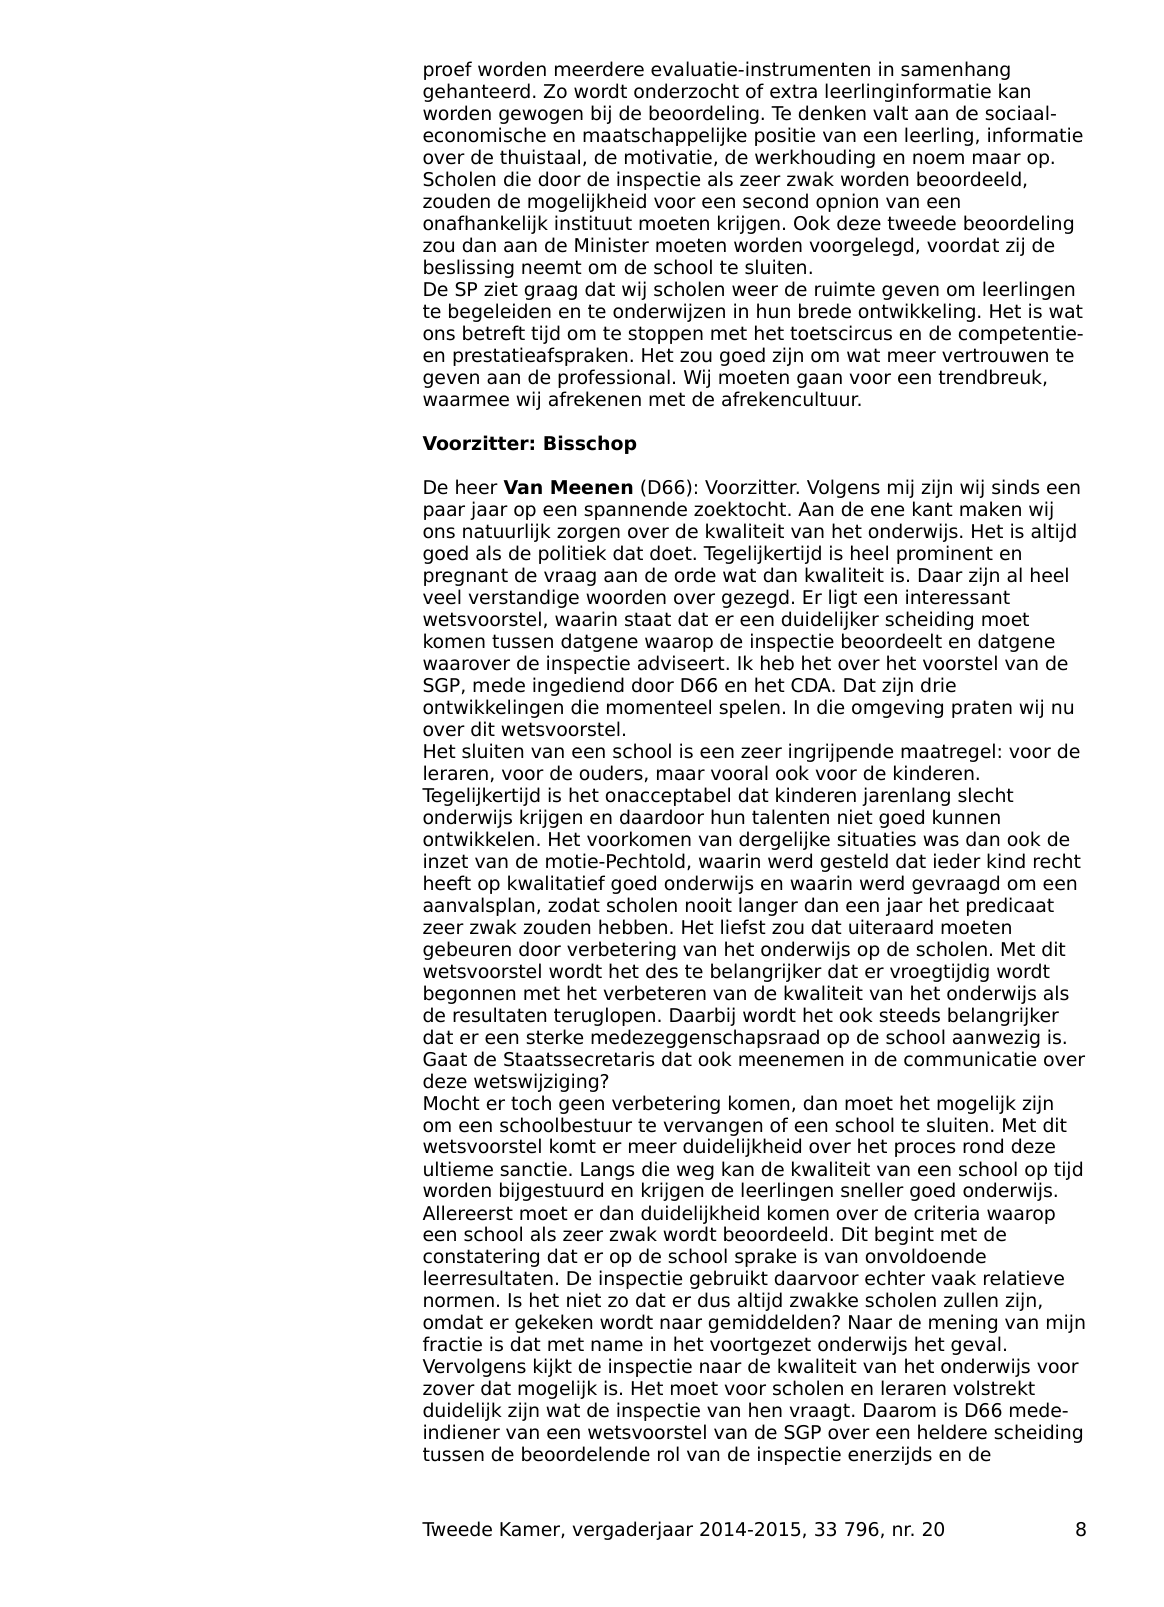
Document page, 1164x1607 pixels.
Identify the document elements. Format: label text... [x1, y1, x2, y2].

subtitle Voorzitter: Bisschop [422, 433, 1087, 455]
text De heer Van Meenen (D66): Voorzitter. Volgens mij zijn wij sinds een paar jaar op een spannende zoektocht. Aan de ene kant maken wij ons natuurlijk zorgen over de kwaliteit van het onderwijs. Het is altijd goed als de politiek dat doet. Tegelijkertijd is heel prominent en pregnant de vraag aan de orde wat dan kwaliteit is. Daar zijn al heel veel verstandige woorden over gezegd. Er ligt een interessant wetsvoorstel, waarin staat dat er een duidelijker scheiding moet komen tussen datgene waarop de inspectie beoordeelt en datgene waarover de inspectie adviseert. Ik heb het over het voorstel van de SGP, mede ingediend door D66 en het CDA. Dat zijn drie ontwikkelingen die momenteel spelen. In die omgeving praten wij nu over dit wetsvoorstel. [422, 477, 1087, 741]
text Mocht er toch geen verbetering komen, dan moet het mogelijk zijn om een schoolbestuur te vervangen of een school te sluiten. Met dit wetsvoorstel komt er meer duidelijkheid over het proces rond deze ultieme sanctie. Langs die weg kan de kwaliteit van een school op tijd worden bijgestuurd en krijgen de leerlingen sneller goed onderwijs. Allereerst moet er dan duidelijkheid komen over de criteria waarop een school als zeer zwak wordt beoordeeld. Dit begint met de constatering dat er op de school sprake is van onvoldoende leerresultaten. De inspectie gebruikt daarvoor echter vaak relatieve normen. Is het niet zo dat er dus altijd zwakke scholen zullen zijn, omdat er gekeken wordt naar gemiddelden? Naar de mening van mijn fractie is dat met name in het voortgezet onderwijs het geval. [422, 1092, 1087, 1356]
text De SP ziet graag dat wij scholen weer de ruimte geven om leerlingen te begeleiden en te onderwijzen in hun brede ontwikkeling. Het is wat ons betreft tijd om te stoppen met het toetscircus en de competentie- en prestatieafspraken. Het zou goed zijn om wat meer vertrouwen te geven aan de professional. Wij moeten gaan voor een trendbreuk, waarmee wij afrekenen met de afrekencultuur. [422, 279, 1087, 411]
text proef worden meerdere evaluatie-instrumenten in samenhang gehanteerd. Zo wordt onderzocht of extra leerlinginformatie kan worden gewogen bij de beoordeling. Te denken valt aan de sociaal-economische en maatschappelijke positie van een leerling, informatie over de thuistaal, de motivatie, de werkhouding en noem maar op. Scholen die door de inspectie als zeer zwak worden beoordeeld, zouden de mogelijkheid voor een second opnion van een onafhankelijk instituut moeten krijgen. Ook deze tweede beoordeling zou dan aan de Minister moeten worden voorgelegd, voordat zij de beslissing neemt om de school te sluiten. [422, 59, 1087, 279]
text Het sluiten van een school is een zeer ingrijpende maatregel: voor de leraren, voor de ouders, maar vooral ook voor de kinderen. Tegelijkertijd is het onacceptabel dat kinderen jarenlang slecht onderwijs krijgen en daardoor hun talenten niet goed kunnen ontwikkelen. Het voorkomen van dergelijke situaties was dan ook de inzet van de motie-Pechtold, waarin werd gesteld dat ieder kind recht heeft op kwalitatief goed onderwijs en waarin werd gevraagd om een aanvalsplan, zodat scholen nooit langer dan een jaar het predicaat zeer zwak zouden hebben. Het liefst zou dat uiteraard moeten gebeuren door verbetering van het onderwijs op de scholen. Met dit wetsvoorstel wordt het des te belangrijker dat er vroegtijdig wordt begonnen met het verbeteren van de kwaliteit van het onderwijs als de resultaten teruglopen. Daarbij wordt het ook steeds belangrijker dat er een sterke medezeggenschapsraad op de school aanwezig is. Gaat de Staatssecretaris dat ook meenemen in de communicatie over deze wetswijziging? [422, 741, 1087, 1092]
text Vervolgens kijkt de inspectie naar de kwaliteit van het onderwijs voor zover dat mogelijk is. Het moet voor scholen en leraren volstrekt duidelijk zijn wat de inspectie van hen vraagt. Daarom is D66 mede-indiener van een wetsvoorstel van de SGP over een heldere scheiding tussen de beoordelende rol van de inspectie enerzijds en de [422, 1356, 1087, 1466]
